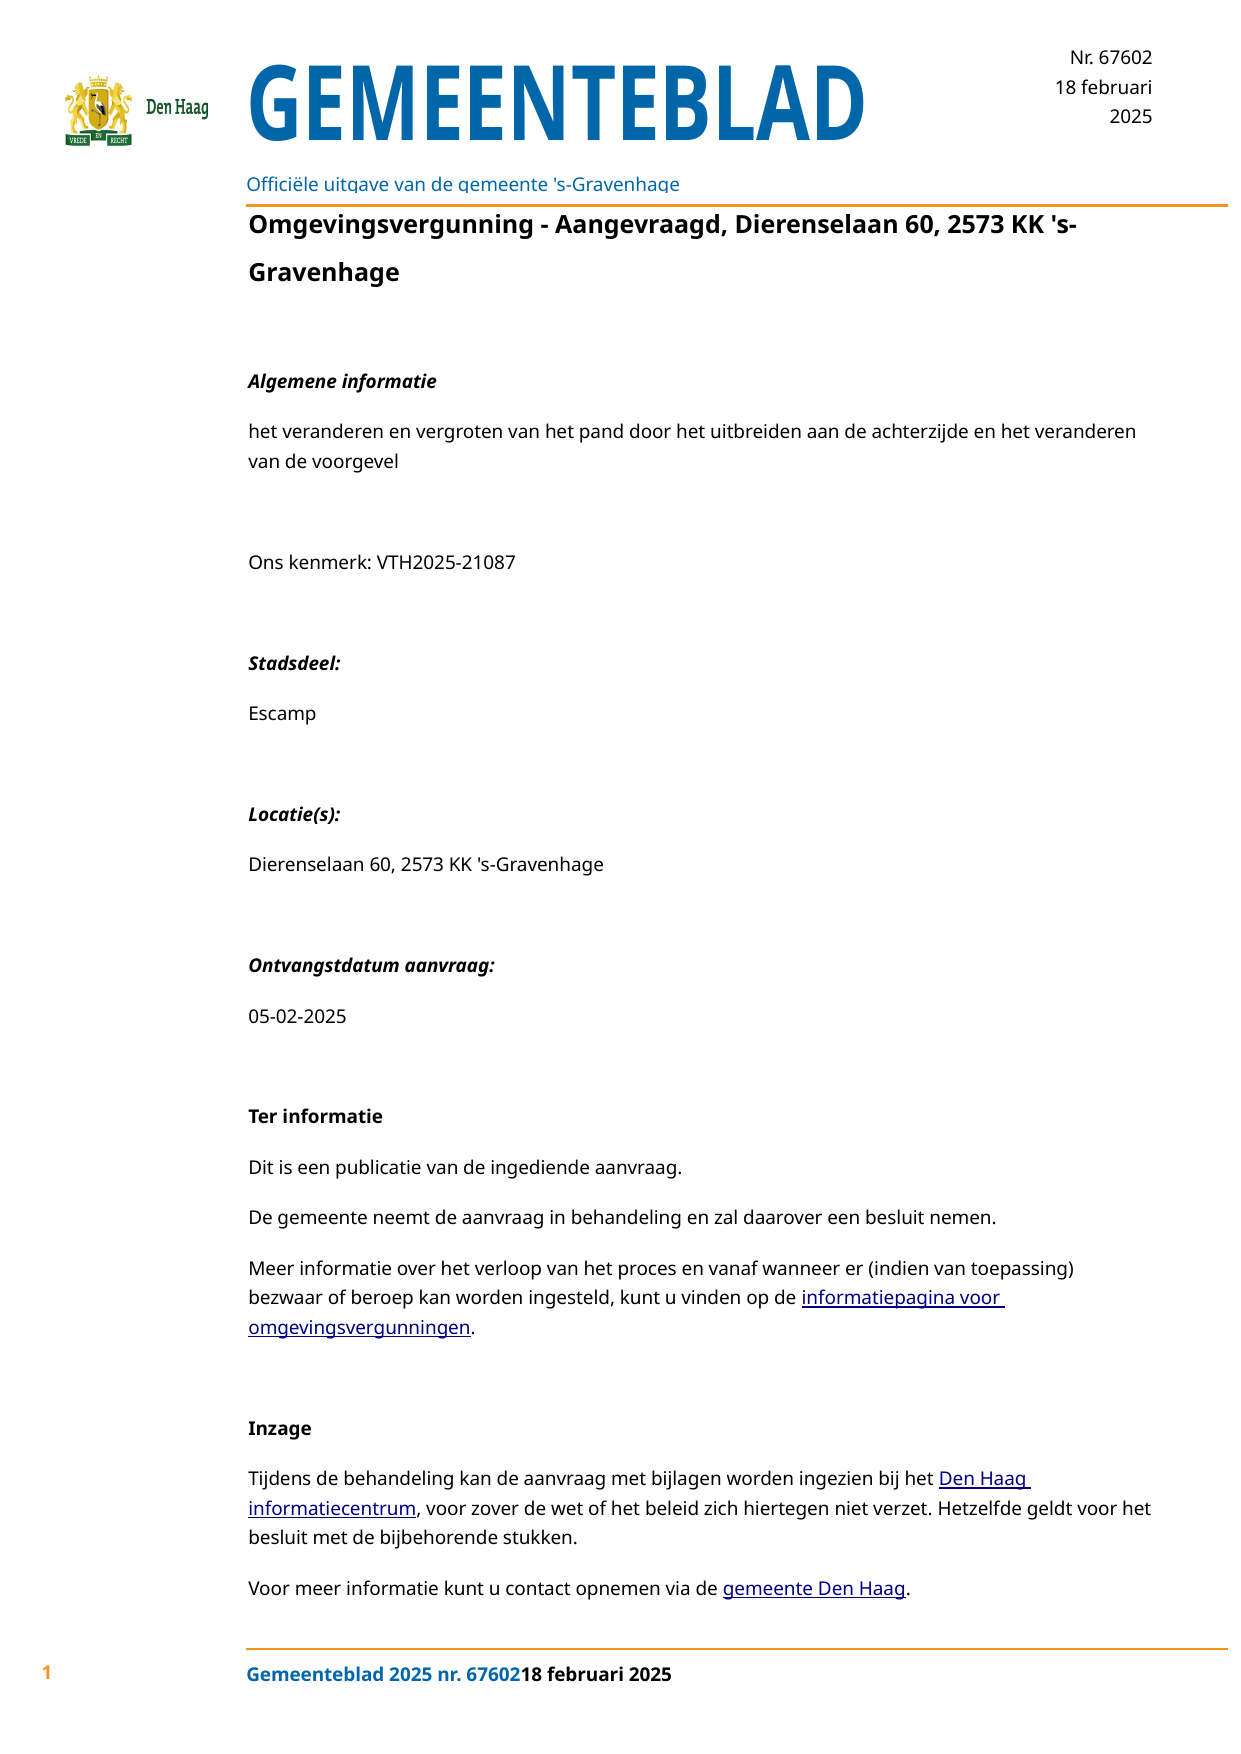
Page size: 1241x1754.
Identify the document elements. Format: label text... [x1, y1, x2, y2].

text Ons kenmerk: VTH2025-21087 [248, 549, 1152, 575]
text Locatie(s): [248, 801, 1152, 827]
picture [41, 47, 231, 172]
text Ter informatie [248, 1104, 1152, 1129]
text 05-02-2025 [248, 1003, 1152, 1029]
text het veranderen en vergroten van het pand door het uitbreiden aan de achterzijde en het veranderen van de voorgevel [248, 419, 1152, 474]
text Escamp [248, 700, 1152, 726]
text Dierenselaan 60, 2573 KK 's-Gravenhage [248, 852, 1152, 877]
text Ontvangstdatum aanvraag: [248, 952, 1152, 978]
text Voor meer informatie kunt u contact opnemen via de gemeente Den Haag. [248, 1575, 1152, 1601]
text Stadsdeel: [248, 650, 1152, 676]
text Algemene informatie [248, 368, 1152, 394]
text De gemeente neemt de aanvraag in behandeling en zal daarover een besluit nemen. [248, 1204, 1152, 1230]
text Inzage [248, 1415, 1152, 1441]
text Dit is een publicatie van de ingediende aanvraag. [248, 1154, 1152, 1180]
text Tijdens de behandeling kan de aanvraag met bijlagen worden ingezien bij het Den Haag informatiecentrum, voor zover de wet of het beleid zich hiertegen niet verzet. Hetzelfde geldt voor het besluit met de bijbehorende stukken. [248, 1465, 1152, 1550]
text Meer informatie over het verloop van het proces en vanaf wanneer er (indien van toepassing) bezwaar of beroep kan worden ingesteld, kunt u vinden op de informatiepagina voor omgevingsvergunningen. [248, 1255, 1152, 1340]
text Omgevingsvergunning - Aangevraagd, Dierenselaan 60, 2573 KK 's-Gravenhage [248, 207, 1152, 288]
